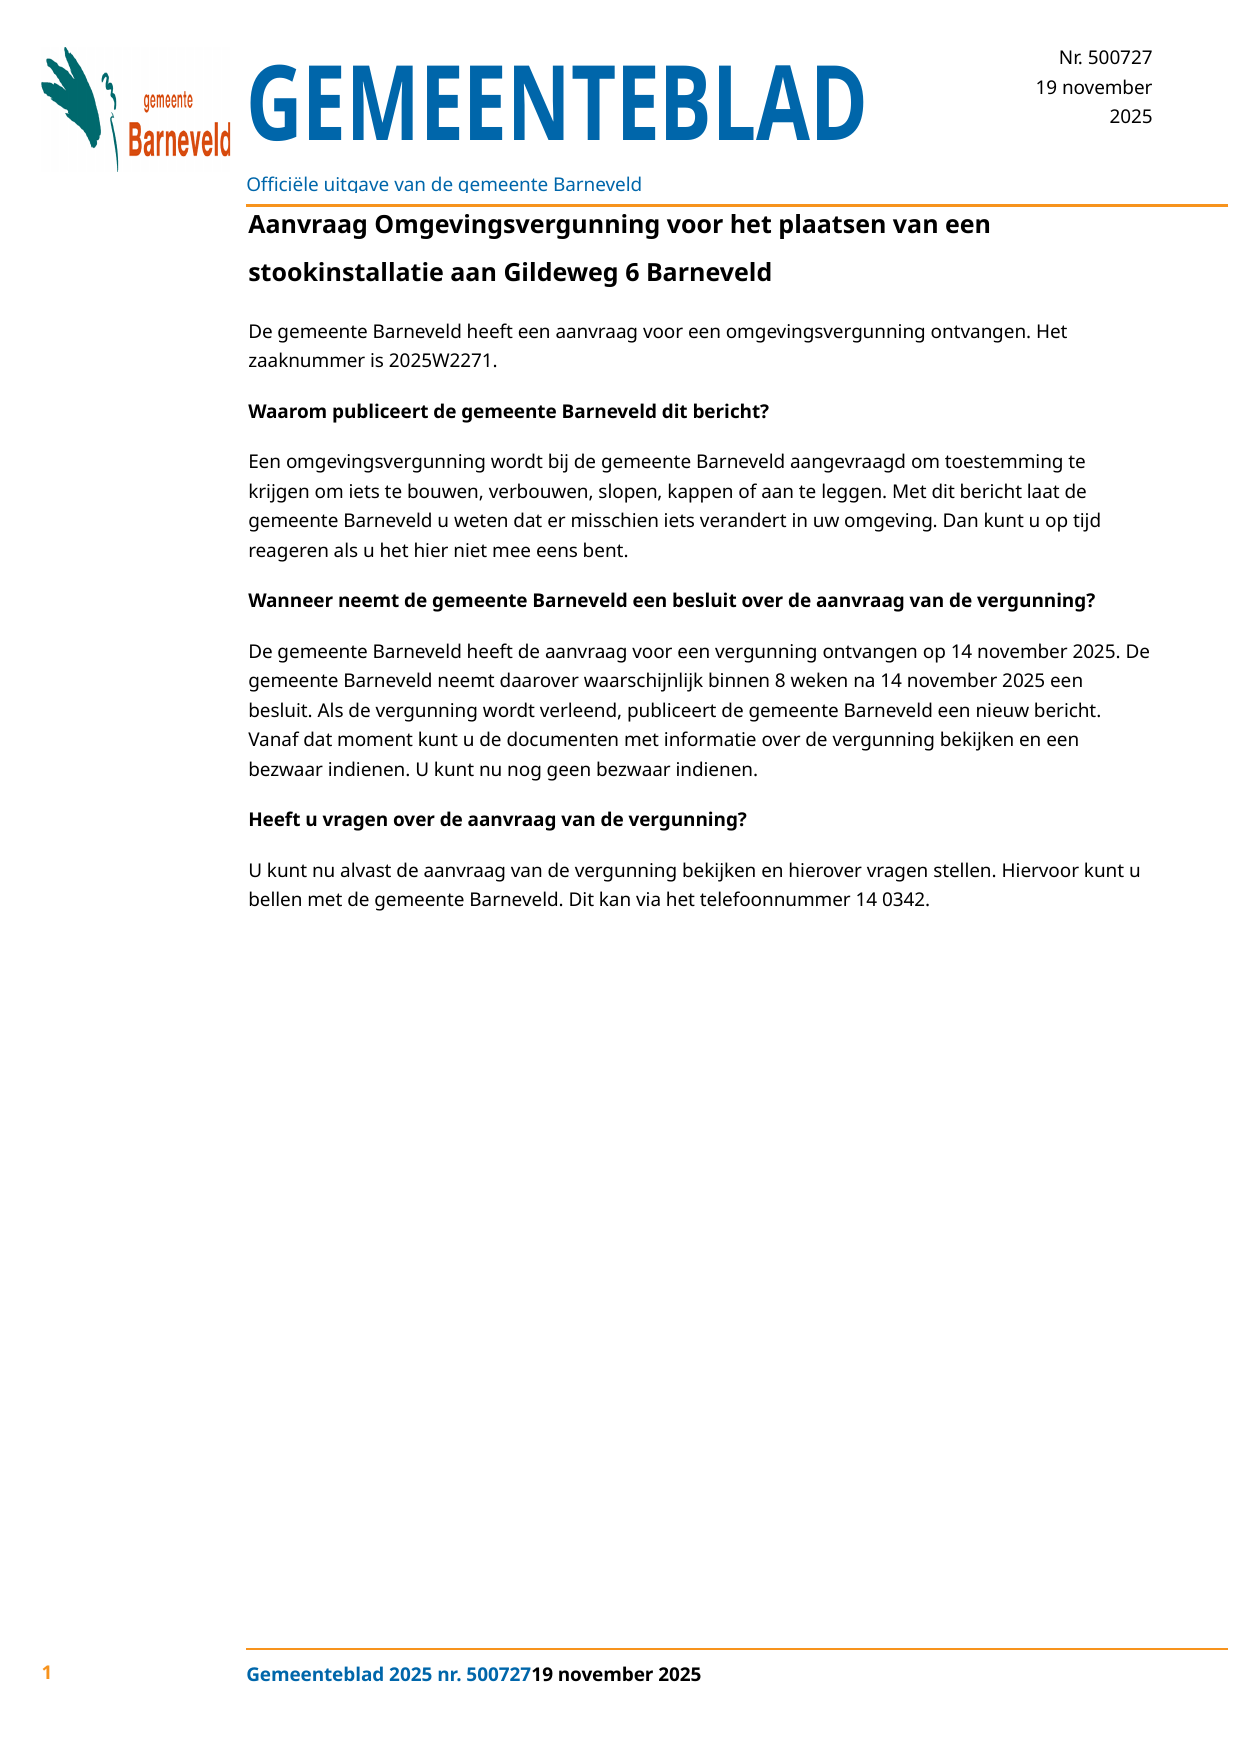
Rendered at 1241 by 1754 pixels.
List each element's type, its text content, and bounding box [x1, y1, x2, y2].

text Waarom publiceert de gemeente Barneveld dit bericht? [248, 398, 1152, 424]
text Aanvraag Omgevingsvergunning voor het plaatsen van een stookinstallatie aan Gildeweg 6 Barneveld [248, 207, 1152, 288]
text De gemeente Barneveld heeft een aanvraag voor een omgevingsvergunning ontvangen. Het zaaknummer is 2025W2271. [248, 318, 1152, 373]
text U kunt nu alvast de aanvraag van de vergunning bekijken en hierover vragen stellen. Hiervoor kunt u bellen met de gemeente Barneveld. Dit kan via het telefoonnummer 14 0342. [248, 857, 1152, 912]
text Wanneer neemt de gemeente Barneveld een besluit over de aanvraag van de vergunning? [248, 587, 1152, 613]
text De gemeente Barneveld heeft de aanvraag voor een vergunning ontvangen op 14 november 2025. De gemeente Barneveld neemt daarover waarschijnlijk binnen 8 weken na 14 november 2025 een besluit. Als de vergunning wordt verleend, publiceert de gemeente Barneveld een nieuw bericht. Vanaf dat moment kunt u de documenten met informatie over de vergunning bekijken en een bezwaar indienen. U kunt nu nog geen bezwaar indienen. [248, 638, 1152, 782]
text Een omgevingsvergunning wordt bij de gemeente Barneveld aangevraagd om toestemming te krijgen om iets te bouwen, verbouwen, slopen, kappen of aan te leggen. Met dit bericht laat de gemeente Barneveld u weten dat er misschien iets verandert in uw omgeving. Dan kunt u op tijd reageren als u het hier niet mee eens bent. [248, 448, 1152, 563]
picture [41, 47, 231, 172]
text Heeft u vragen over de aanvraag van de vergunning? [248, 807, 1152, 832]
